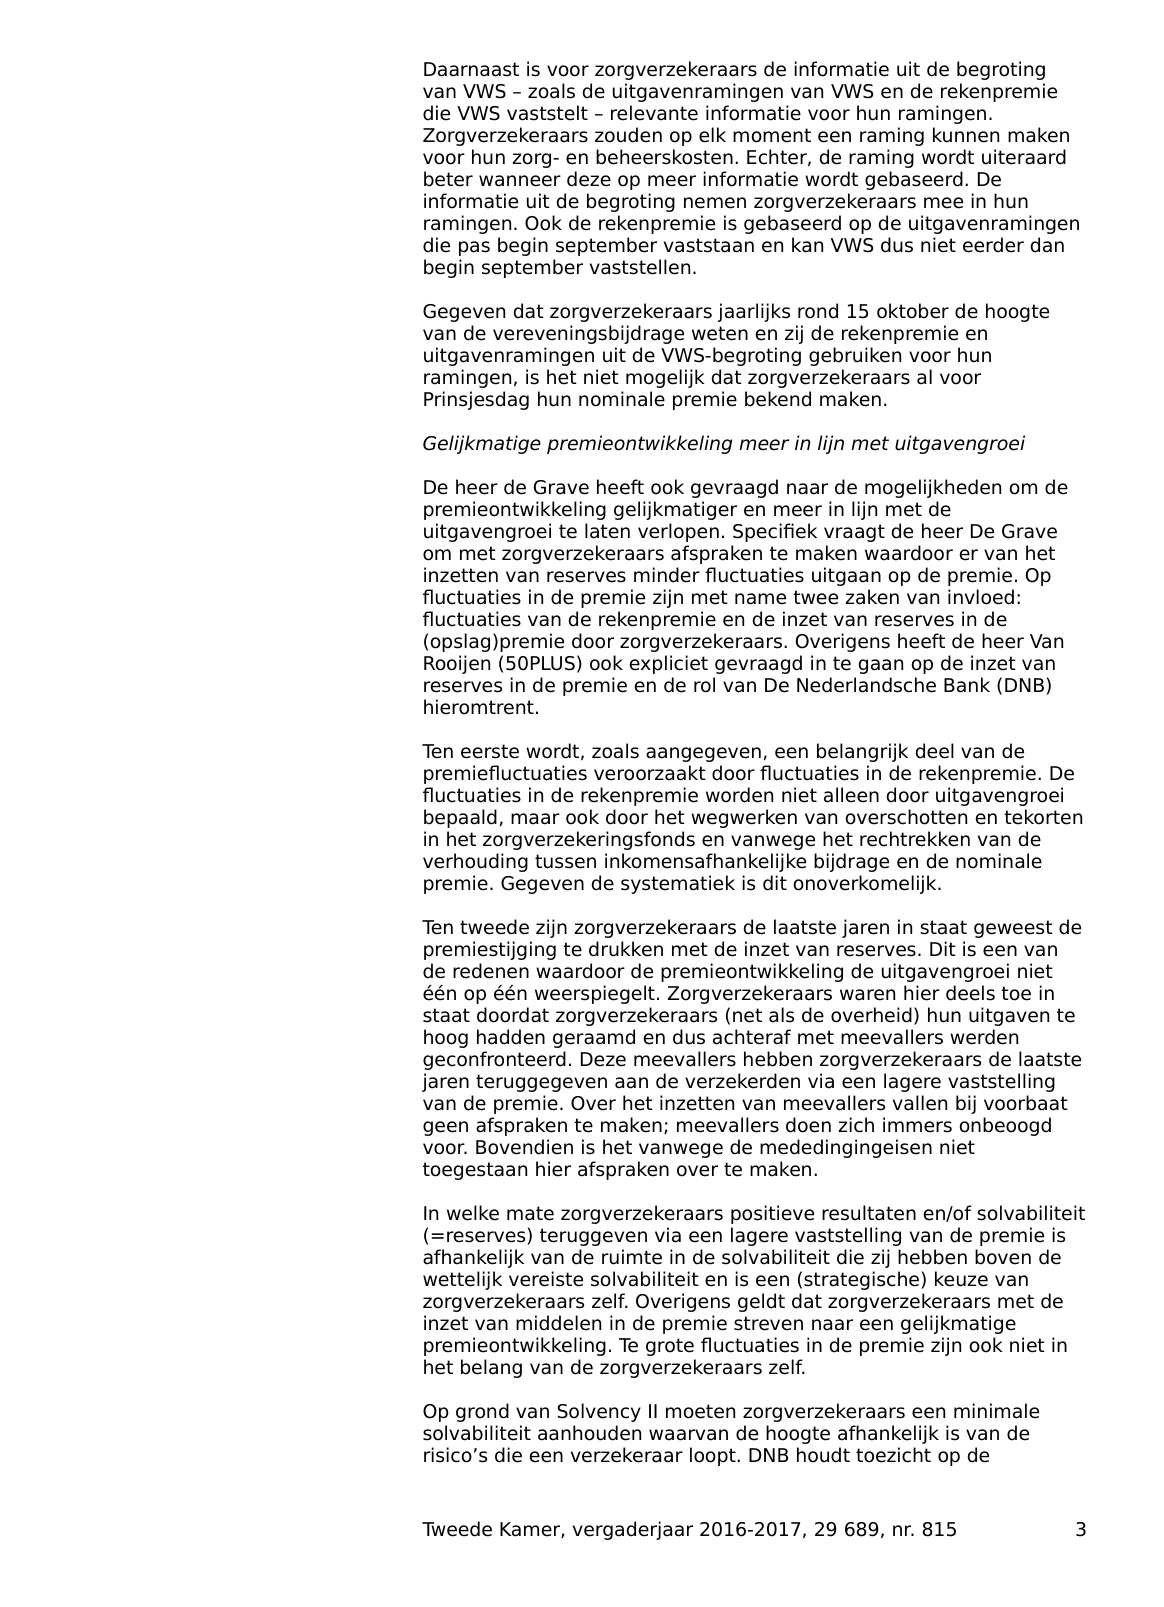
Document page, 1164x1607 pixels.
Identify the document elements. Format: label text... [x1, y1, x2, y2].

text Op grond van Solvency II moeten zorgverzekeraars een minimale solvabiliteit aanhouden waarvan de hoogte afhankelijk is van de risico’s die een verzekeraar loopt. DNB houdt toezicht op de [422, 1401, 1087, 1467]
text Gegeven dat zorgverzekeraars jaarlijks rond 15 oktober de hoogte van de vereveningsbijdrage weten en zij de rekenpremie en uitgavenramingen uit de VWS-begroting gebruiken voor hun ramingen, is het niet mogelijk dat zorgverzekeraars al voor Prinsjesdag hun nominale premie bekend maken. [422, 301, 1087, 411]
text In welke mate zorgverzekeraars positieve resultaten en/of solvabiliteit (=reserves) teruggeven via een lagere vaststelling van de premie is afhankelijk van de ruimte in de solvabiliteit die zij hebben boven de wettelijk vereiste solvabiliteit en is een (strategische) keuze van zorgverzekeraars zelf. Overigens geldt dat zorgverzekeraars met de inzet van middelen in de premie streven naar een gelijkmatige premieontwikkeling. Te grote fluctuaties in de premie zijn ook niet in het belang van de zorgverzekeraars zelf. [422, 1203, 1087, 1379]
text Ten eerste wordt, zoals aangegeven, een belangrijk deel van de premiefluctuaties veroorzaakt door fluctuaties in de rekenpremie. De fluctuaties in de rekenpremie worden niet alleen door uitgavengroei bepaald, maar ook door het wegwerken van overschotten en tekorten in het zorgverzekeringsfonds en vanwege het rechtrekken van de verhouding tussen inkomensafhankelijke bijdrage en de nominale premie. Gegeven de systematiek is dit onoverkomelijk. [422, 741, 1087, 895]
text Daarnaast is voor zorgverzekeraars de informatie uit de begroting van VWS – zoals de uitgavenramingen van VWS en de rekenpremie die VWS vaststelt – relevante informatie voor hun ramingen. Zorgverzekeraars zouden op elk moment een raming kunnen maken voor hun zorg- en beheerskosten. Echter, de raming wordt uiteraard beter wanneer deze op meer informatie wordt gebaseerd. De informatie uit de begroting nemen zorgverzekeraars mee in hun ramingen. Ook de rekenpremie is gebaseerd op de uitgavenramingen die pas begin september vaststaan en kan VWS dus niet eerder dan begin september vaststellen. [422, 59, 1087, 279]
subtitle Gelijkmatige premieontwikkeling meer in lijn met uitgavengroei [422, 433, 1087, 455]
text Ten tweede zijn zorgverzekeraars de laatste jaren in staat geweest de premiestijging te drukken met de inzet van reserves. Dit is een van de redenen waardoor de premieontwikkeling de uitgavengroei niet één op één weerspiegelt. Zorgverzekeraars waren hier deels toe in staat doordat zorgverzekeraars (net als de overheid) hun uitgaven te hoog hadden geraamd en dus achteraf met meevallers werden geconfronteerd. Deze meevallers hebben zorgverzekeraars de laatste jaren teruggegeven aan de verzekerden via een lagere vaststelling van de premie. Over het inzetten van meevallers vallen bij voorbaat geen afspraken te maken; meevallers doen zich immers onbeoogd voor. Bovendien is het vanwege de mededingingeisen niet toegestaan hier afspraken over te maken. [422, 917, 1087, 1181]
text De heer de Grave heeft ook gevraagd naar de mogelijkheden om de premieontwikkeling gelijkmatiger en meer in lijn met de uitgavengroei te laten verlopen. Specifiek vraagt de heer De Grave om met zorgverzekeraars afspraken te maken waardoor er van het inzetten van reserves minder fluctuaties uitgaan op de premie. Op fluctuaties in de premie zijn met name twee zaken van invloed: fluctuaties van de rekenpremie en de inzet van reserves in de (opslag)premie door zorgverzekeraars. Overigens heeft de heer Van Rooijen (50PLUS) ook expliciet gevraagd in te gaan op de inzet van reserves in de premie en de rol van De Nederlandsche Bank (DNB) hieromtrent. [422, 477, 1087, 719]
